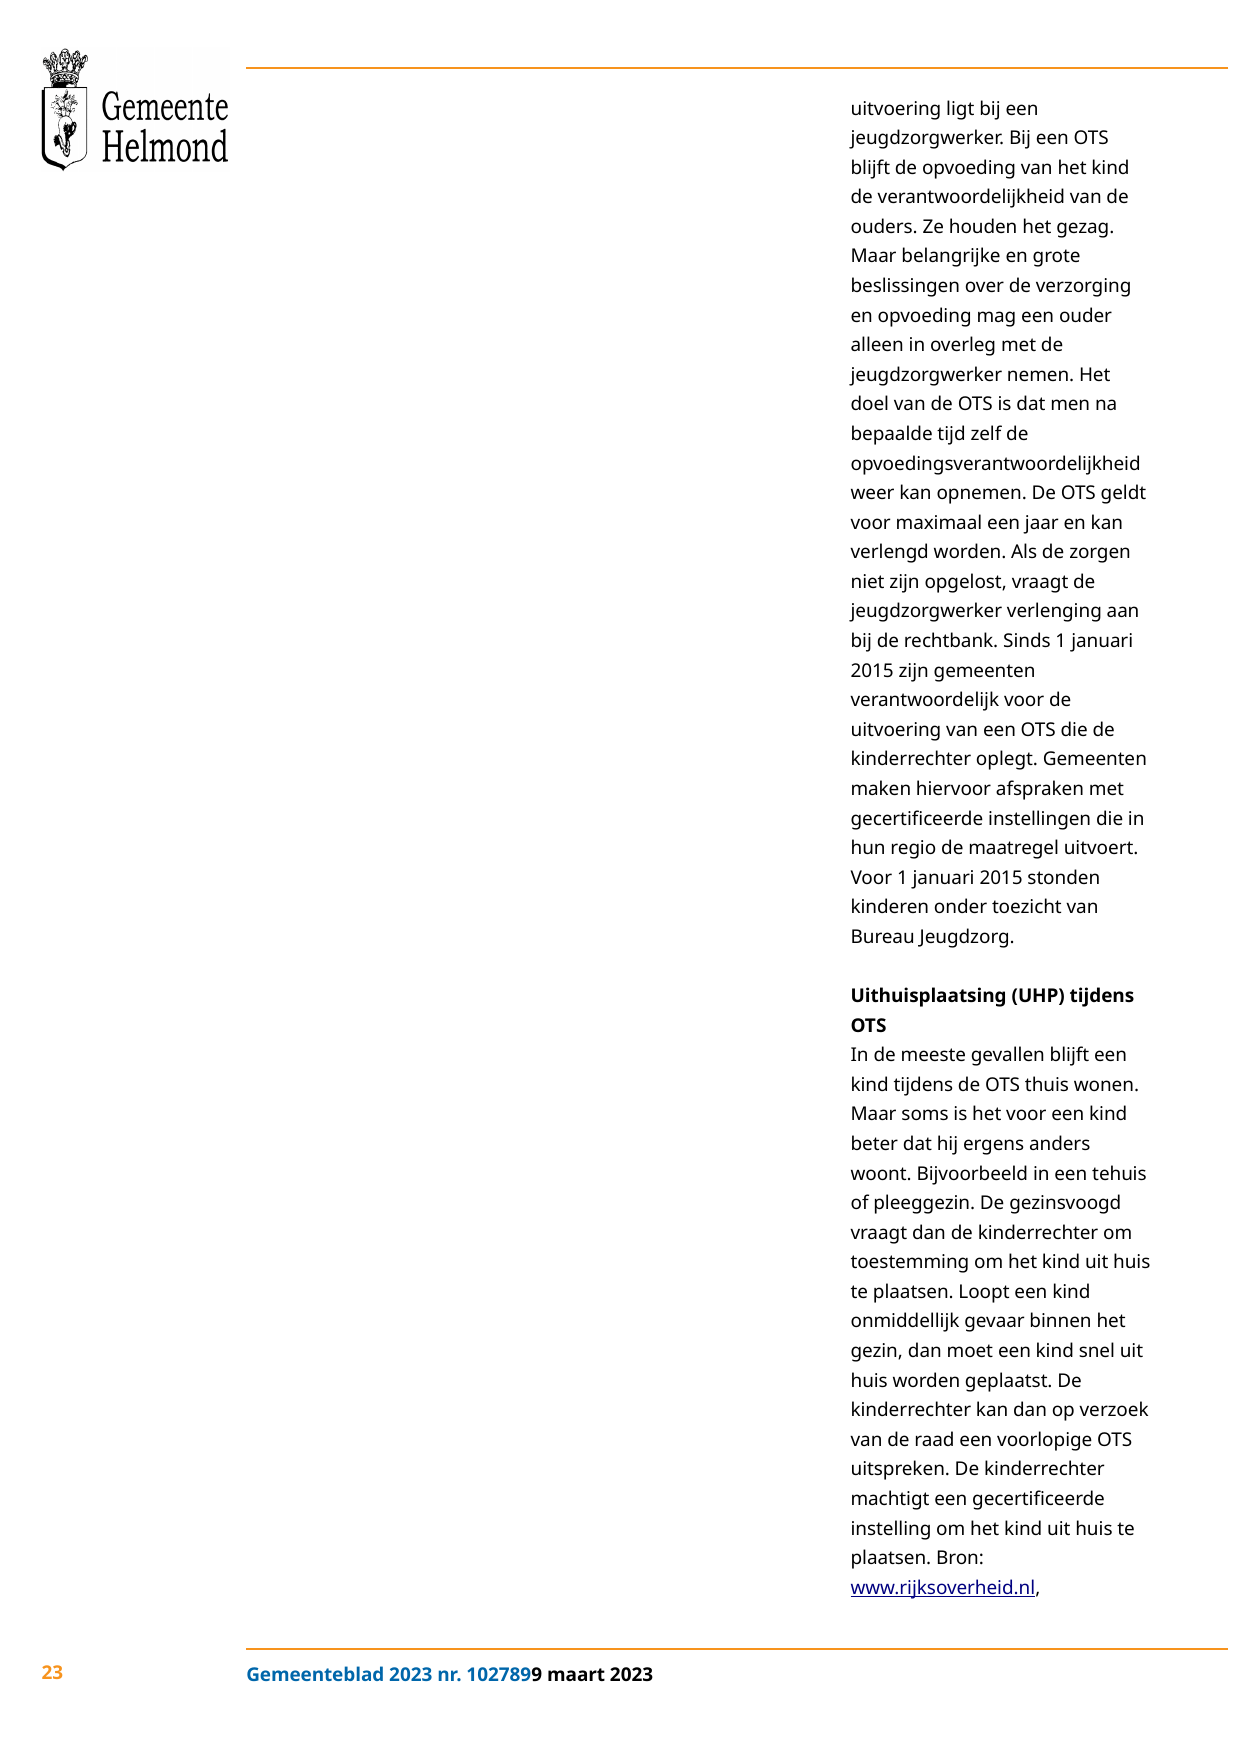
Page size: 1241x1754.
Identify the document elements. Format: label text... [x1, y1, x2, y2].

table_cell [549, 95, 850, 1600]
table_cell [248, 95, 549, 1600]
table_cell uitvoering ligt bij een jeugdzorgwerker. Bij een OTS blijft de opvoeding van het kind de verantwoordelijkheid van de ouders. Ze houden het gezag. Maar belangrijke en grote beslissingen over de verzorging en opvoeding mag een ouder alleen in overleg met de jeugdzorgwerker nemen. Het doel van de OTS is dat men na bepaalde tijd zelf de opvoedingsverantwoordelijkheid weer kan opnemen. De OTS geldt voor maximaal een jaar en kan verlengd worden. Als de zorgen niet zijn opgelost, vraagt de jeugdzorgwerker verlenging aan bij de rechtbank. Sinds 1 januari 2015 zijn gemeenten verantwoordelijk voor de uitvoering van een OTS die de kinderrechter oplegt. Gemeenten maken hiervoor afspraken met gecertificeerde instellingen die in hun regio de maatregel uitvoert. Voor 1 januari 2015 stonden kinderen onder toezicht van Bureau Jeugdzorg. Uithuisplaatsing (UHP) tijdens OTS In de meeste gevallen blijft een kind tijdens de OTS thuis wonen. Maar soms is het voor een kind beter dat hij ergens anders woont. Bijvoorbeeld in een tehuis of pleeggezin. De gezinsvoogd vraagt dan de kinderrechter om toestemming om het kind uit huis te plaatsen. Loopt een kind onmiddellijk gevaar binnen het gezin, dan moet een kind snel uit huis worden geplaatst. De kinderrechter kan dan op verzoek van de raad een voorlopige OTS uitspreken. De kinderrechter machtigt een gecertificeerde instelling om het kind uit huis te plaatsen. Bron: www.rijksoverheid.nl, [850, 95, 1152, 1600]
picture [41, 47, 231, 172]
